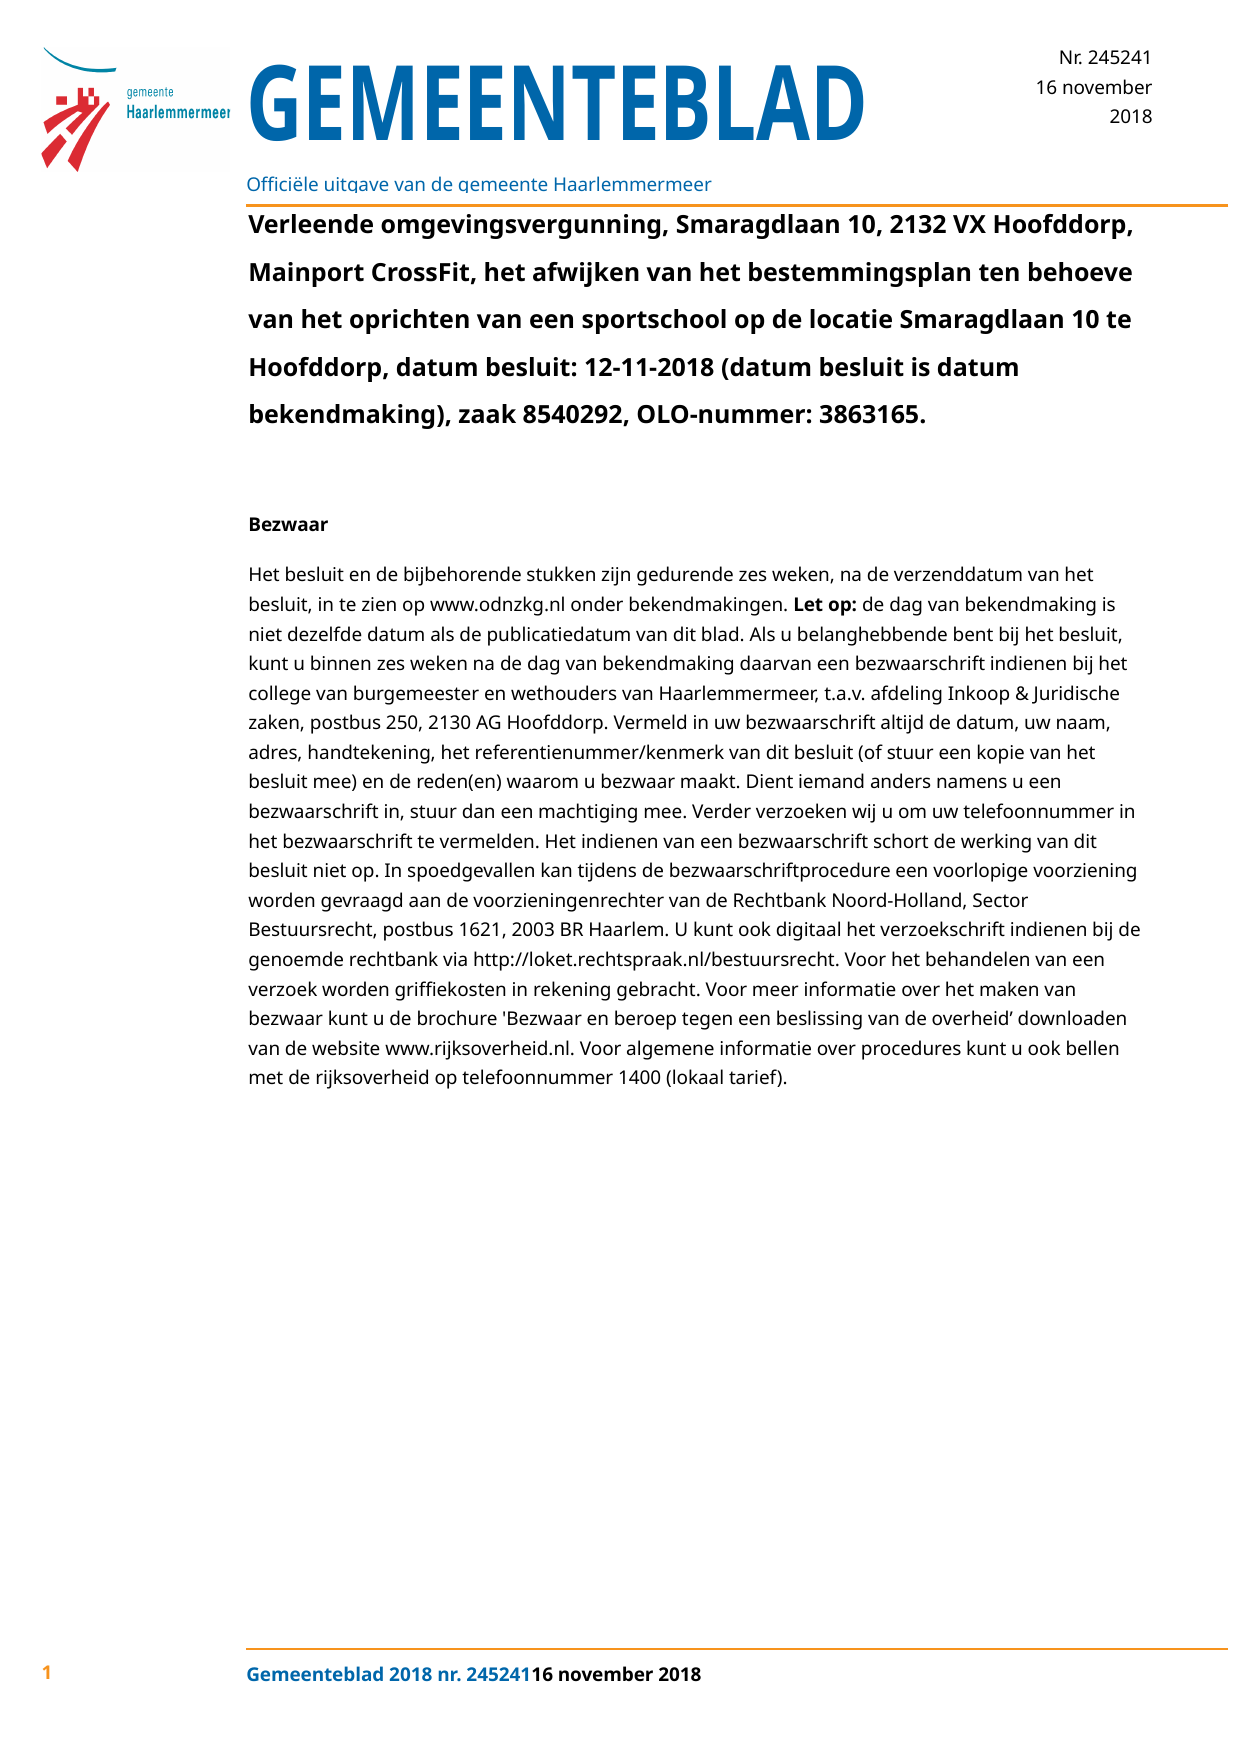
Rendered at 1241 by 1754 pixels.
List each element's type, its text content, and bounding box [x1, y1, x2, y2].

text Bezwaar [248, 511, 1152, 537]
text Verleende omgevingsvergunning, Smaragdlaan 10, 2132 VX Hoofddorp, Mainport CrossFit, het afwijken van het bestemmingsplan ten behoeve van het oprichten van een sportschool op de locatie Smaragdlaan 10 te Hoofddorp, datum besluit: 12-11-2018 (datum besluit is datum bekendmaking), zaak 8540292, OLO-nummer: 3863165. [248, 207, 1152, 431]
text Het besluit en de bijbehorende stukken zijn gedurende zes weken, na de verzenddatum van het besluit, in te zien op www.odnzkg.nl onder bekendmakingen. Let op: de dag van bekendmaking is niet dezelfde datum als de publicatiedatum van dit blad. Als u belanghebbende bent bij het besluit, kunt u binnen zes weken na de dag van bekendmaking daarvan een bezwaarschrift indienen bij het college van burgemeester en wethouders van Haarlemmermeer, t.a.v. afdeling Inkoop & Juridische zaken, postbus 250, 2130 AG Hoofddorp. Vermeld in uw bezwaarschrift altijd de datum, uw naam, adres, handtekening, het referentienummer/kenmerk van dit besluit (of stuur een kopie van het besluit mee) en de reden(en) waarom u bezwaar maakt. Dient iemand anders namens u een bezwaarschrift in, stuur dan een machtiging mee. Verder verzoeken wij u om uw telefoonnummer in het bezwaarschrift te vermelden. Het indienen van een bezwaarschrift schort de werking van dit besluit niet op. In spoedgevallen kan tijdens de bezwaarschriftprocedure een voorlopige voorziening worden gevraagd aan de voorzieningenrechter van de Rechtbank Noord-Holland, Sector Bestuursrecht, postbus 1621, 2003 BR Haarlem. U kunt ook digitaal het verzoekschrift indienen bij de genoemde rechtbank via http://loket.rechtspraak.nl/bestuursrecht. Voor het behandelen van een verzoek worden griffiekosten in rekening gebracht. Voor meer informatie over het maken van bezwaar kunt u de brochure 'Bezwaar en beroep tegen een beslissing van de overheid’ downloaden van de website www.rijksoverheid.nl. Voor algemene informatie over procedures kunt u ook bellen met de rijksoverheid op telefoonnummer 1400 (lokaal tarief). [248, 562, 1152, 1090]
picture [41, 47, 231, 172]
